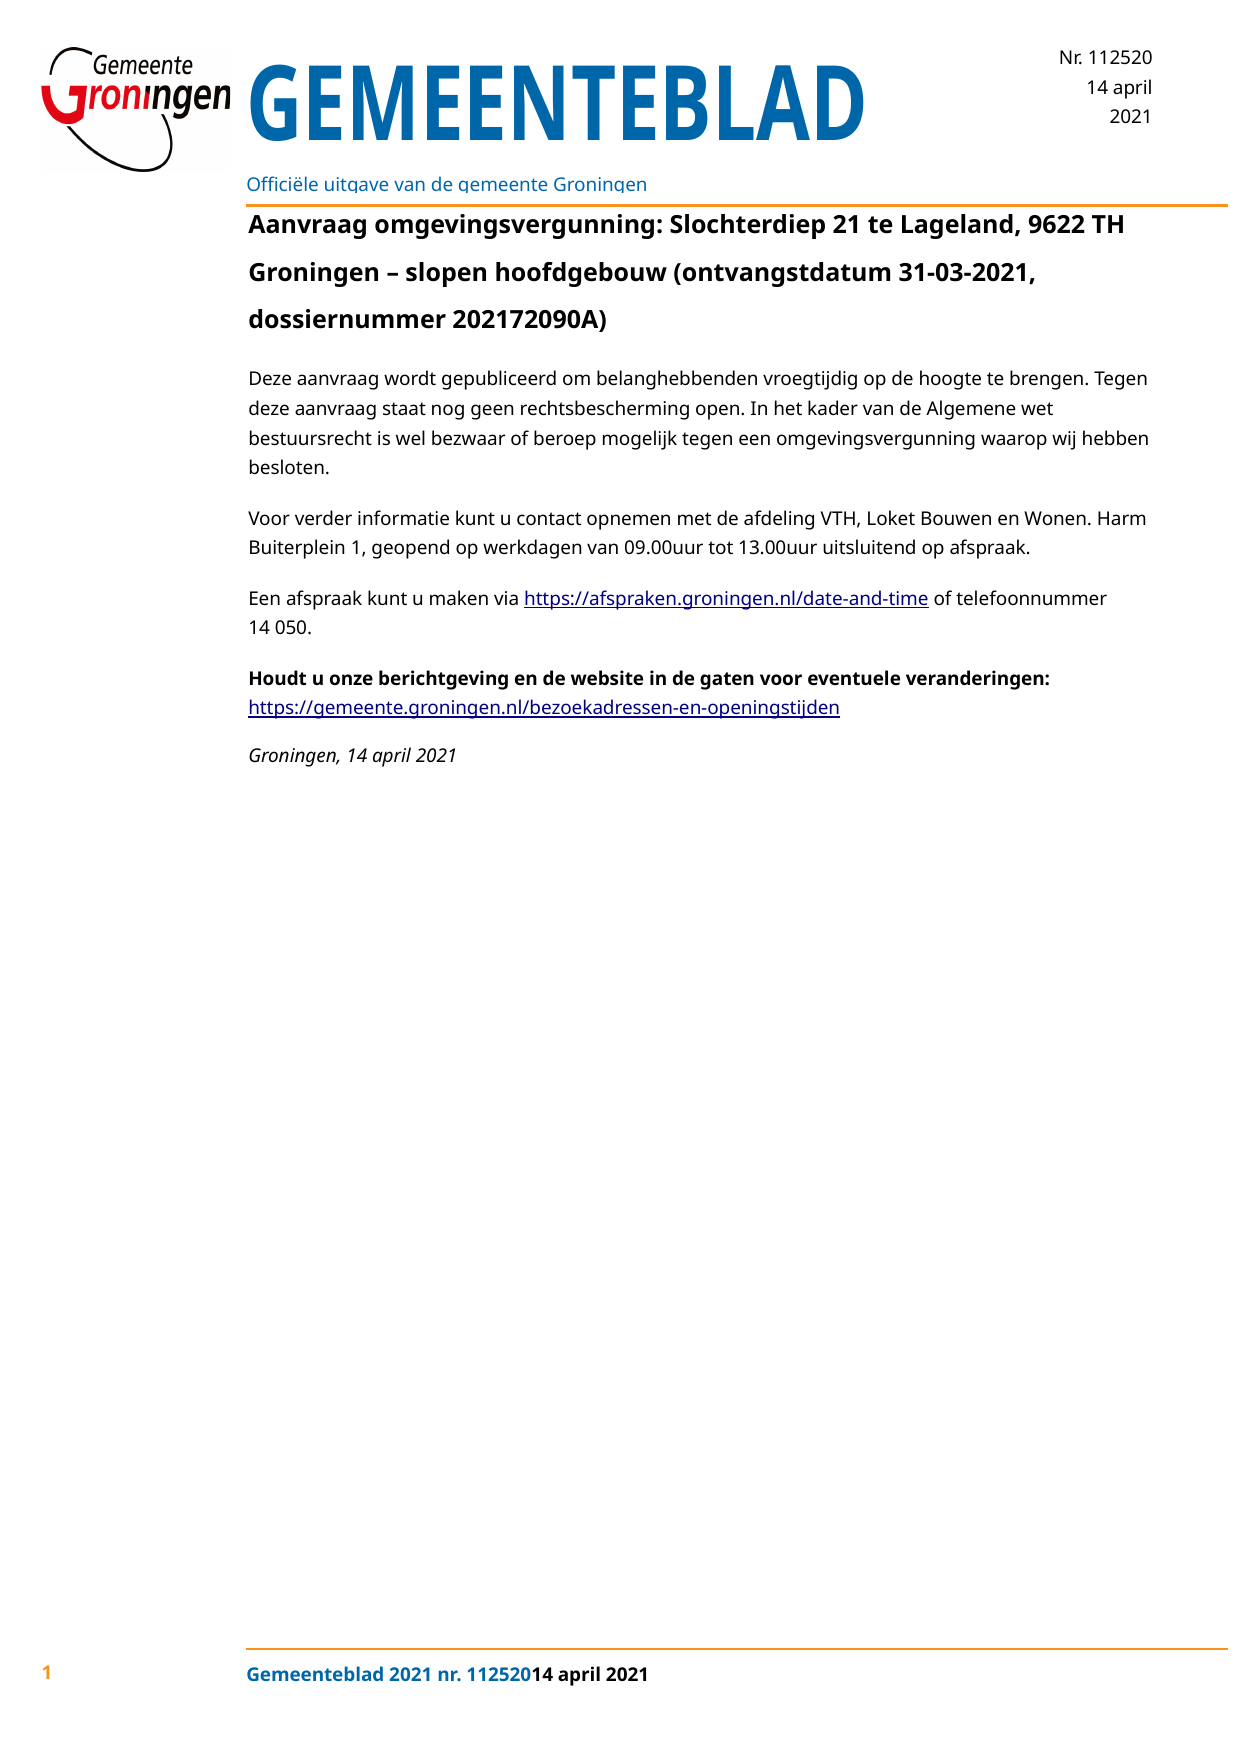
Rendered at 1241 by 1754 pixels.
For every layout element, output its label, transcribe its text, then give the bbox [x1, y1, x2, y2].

text Aanvraag omgevingsvergunning: Slochterdiep 21 te Lageland, 9622 TH Groningen – slopen hoofdgebouw (ontvangstdatum 31-03-2021, dossiernummer 202172090A) [248, 207, 1152, 336]
text Groningen, 14 april 2021 [248, 742, 1152, 768]
text Deze aanvraag wordt gepubliceerd om belanghebbenden vroegtijdig op de hoogte te brengen. Tegen deze aanvraag staat nog geen rechtsbescherming open. In het kader van de Algemene wet bestuursrecht is wel bezwaar of beroep mogelijk tegen een omgevingsvergunning waarop wij hebben besloten. [248, 366, 1152, 480]
text Voor verder informatie kunt u contact opnemen met de afdeling VTH, Loket Bouwen en Wonen. Harm Buiterplein 1, geopend op werkdagen van 09.00uur tot 13.00uur uitsluitend op afspraak. [248, 505, 1152, 560]
text Een afspraak kunt u maken via https://afspraken.groningen.nl/date-and-time of telefoonnummer 14 050. [248, 585, 1152, 640]
picture [41, 47, 231, 172]
text Houdt u onze berichtgeving en de website in de gaten voor eventuele veranderingen: https://gemeente.groningen.nl/bezoekadressen-en-openingstijden [248, 665, 1152, 720]
